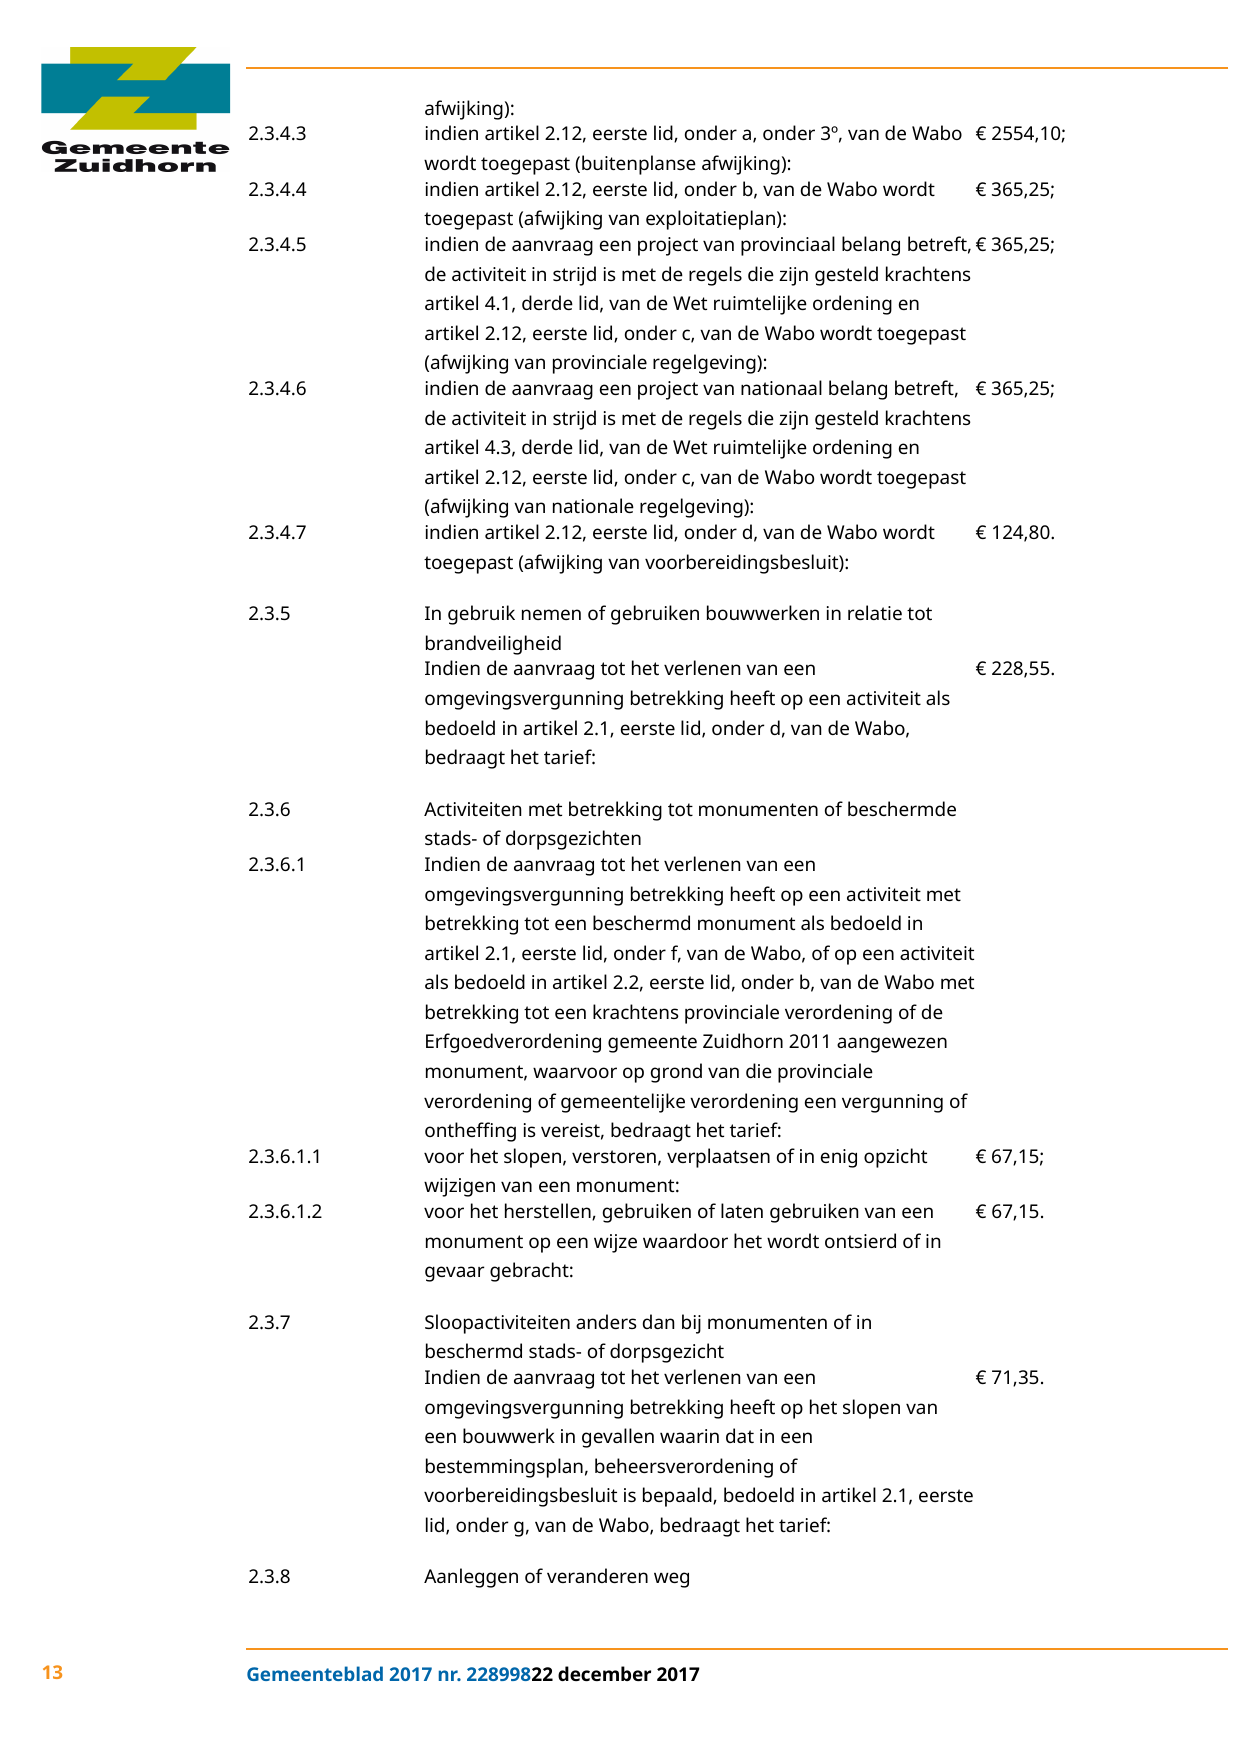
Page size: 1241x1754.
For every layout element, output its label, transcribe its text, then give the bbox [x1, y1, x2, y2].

table_cell € 228,55. [975, 656, 1152, 770]
table_cell Indien de aanvraag tot het verlenen van een omgevingsvergunning betrekking heeft op het slopen van een bouwwerk in gevallen waarin dat in een bestemmingsplan, beheersverordening of voorbereidingsbesluit is bepaald, bedoeld in artikel 2.1, eerste lid, onder g, van de Wabo, bedraagt het tarief: [424, 1364, 975, 1538]
table_cell 2.3.4.5 [248, 231, 424, 375]
table_cell 2.3.4.3 [248, 121, 424, 176]
table_cell [248, 1364, 424, 1538]
table_cell [248, 1283, 424, 1309]
table_cell 2.3.8 [248, 1564, 424, 1589]
table_cell 2.3.5 [248, 600, 424, 656]
table_cell [975, 1538, 1152, 1564]
table_cell Activiteiten met betrekking tot monumenten of beschermde stads- of dorpsgezichten [424, 796, 975, 851]
table_cell € 365,25; [975, 176, 1152, 231]
table_cell 2.3.6.1.2 [248, 1199, 424, 1283]
table_cell [975, 851, 1152, 1143]
table_cell [248, 656, 424, 770]
table_cell voor het herstellen, gebruiken of laten gebruiken van een monument op een wijze waardoor het wordt ontsierd of in gevaar gebracht: [424, 1199, 975, 1283]
table_cell € 67,15. [975, 1199, 1152, 1283]
table_cell Indien de aanvraag tot het verlenen van een omgevingsvergunning betrekking heeft op een activiteit met betrekking tot een beschermd monument als bedoeld in artikel 2.1, eerste lid, onder f, van de Wabo, of op een activiteit als bedoeld in artikel 2.2, eerste lid, onder b, van de Wabo met betrekking tot een krachtens provinciale verordening of de Erfgoedverordening gemeente Zuidhorn 2011 aangewezen monument, waarvoor op grond van die provinciale verordening of gemeentelijke verordening een vergunning of ontheffing is vereist, bedraagt het tarief: [424, 851, 975, 1143]
table_cell indien de aanvraag een project van provinciaal belang betreft, de activiteit in strijd is met de regels die zijn gesteld krachtens artikel 4.1, derde lid, van de Wet ruimtelijke ordening en artikel 2.12, eerste lid, onder c, van de Wabo wordt toegepast (afwijking van provinciale regelgeving): [424, 231, 975, 375]
table_cell indien artikel 2.12, eerste lid, onder d, van de Wabo wordt toegepast (afwijking van voorbereidingsbesluit): [424, 519, 975, 574]
table_cell [248, 1538, 424, 1564]
table_cell [424, 575, 975, 600]
table_cell 2.3.7 [248, 1309, 424, 1364]
table_cell 2.3.4.4 [248, 176, 424, 231]
table_cell Indien de aanvraag tot het verlenen van een omgevingsvergunning betrekking heeft op een activiteit als bedoeld in artikel 2.1, eerste lid, onder d, van de Wabo, bedraagt het tarief: [424, 656, 975, 770]
table_cell indien de aanvraag een project van nationaal belang betreft, de activiteit in strijd is met de regels die zijn gesteld krachtens artikel 4.3, derde lid, van de Wet ruimtelijke ordening en artikel 2.12, eerste lid, onder c, van de Wabo wordt toegepast (afwijking van nationale regelgeving): [424, 375, 975, 519]
table_cell 2.3.6 [248, 796, 424, 851]
picture [41, 47, 231, 172]
table_cell € 2554,10; [975, 121, 1152, 176]
table_cell [975, 1309, 1152, 1364]
table_cell € 365,25; [975, 231, 1152, 375]
table_cell 2.3.6.1 [248, 851, 424, 1143]
table_cell [975, 770, 1152, 796]
table_cell afwijking): [424, 95, 975, 121]
table_cell In gebruik nemen of gebruiken bouwwerken in relatie tot brandveiligheid [424, 600, 975, 656]
table_cell Sloopactiviteiten anders dan bij monumenten of in beschermd stads- of dorpsgezicht [424, 1309, 975, 1364]
table_cell Aanleggen of veranderen weg [424, 1564, 975, 1589]
table_cell 2.3.4.6 [248, 375, 424, 519]
table_cell 2.3.6.1.1 [248, 1143, 424, 1198]
table_cell voor het slopen, verstoren, verplaatsen of in enig opzicht wijzigen van een monument: [424, 1143, 975, 1198]
table_cell [248, 770, 424, 796]
table_cell € 124,80. [975, 519, 1152, 574]
table_cell [424, 1283, 975, 1309]
table_cell [248, 575, 424, 600]
table_cell [975, 1564, 1152, 1589]
table_cell [248, 95, 424, 121]
table_cell [975, 95, 1152, 121]
table_cell [975, 600, 1152, 656]
table_cell [975, 796, 1152, 851]
table_cell indien artikel 2.12, eerste lid, onder a, onder 3º, van de Wabo wordt toegepast (buitenplanse afwijking): [424, 121, 975, 176]
table_cell € 67,15; [975, 1143, 1152, 1198]
table_cell indien artikel 2.12, eerste lid, onder b, van de Wabo wordt toegepast (afwijking van exploitatieplan): [424, 176, 975, 231]
table_cell [424, 1538, 975, 1564]
table_cell [424, 770, 975, 796]
table_cell [975, 575, 1152, 600]
table_cell € 71,35. [975, 1364, 1152, 1538]
table_cell [975, 1283, 1152, 1309]
table_cell 2.3.4.7 [248, 519, 424, 574]
table_cell € 365,25; [975, 375, 1152, 519]
